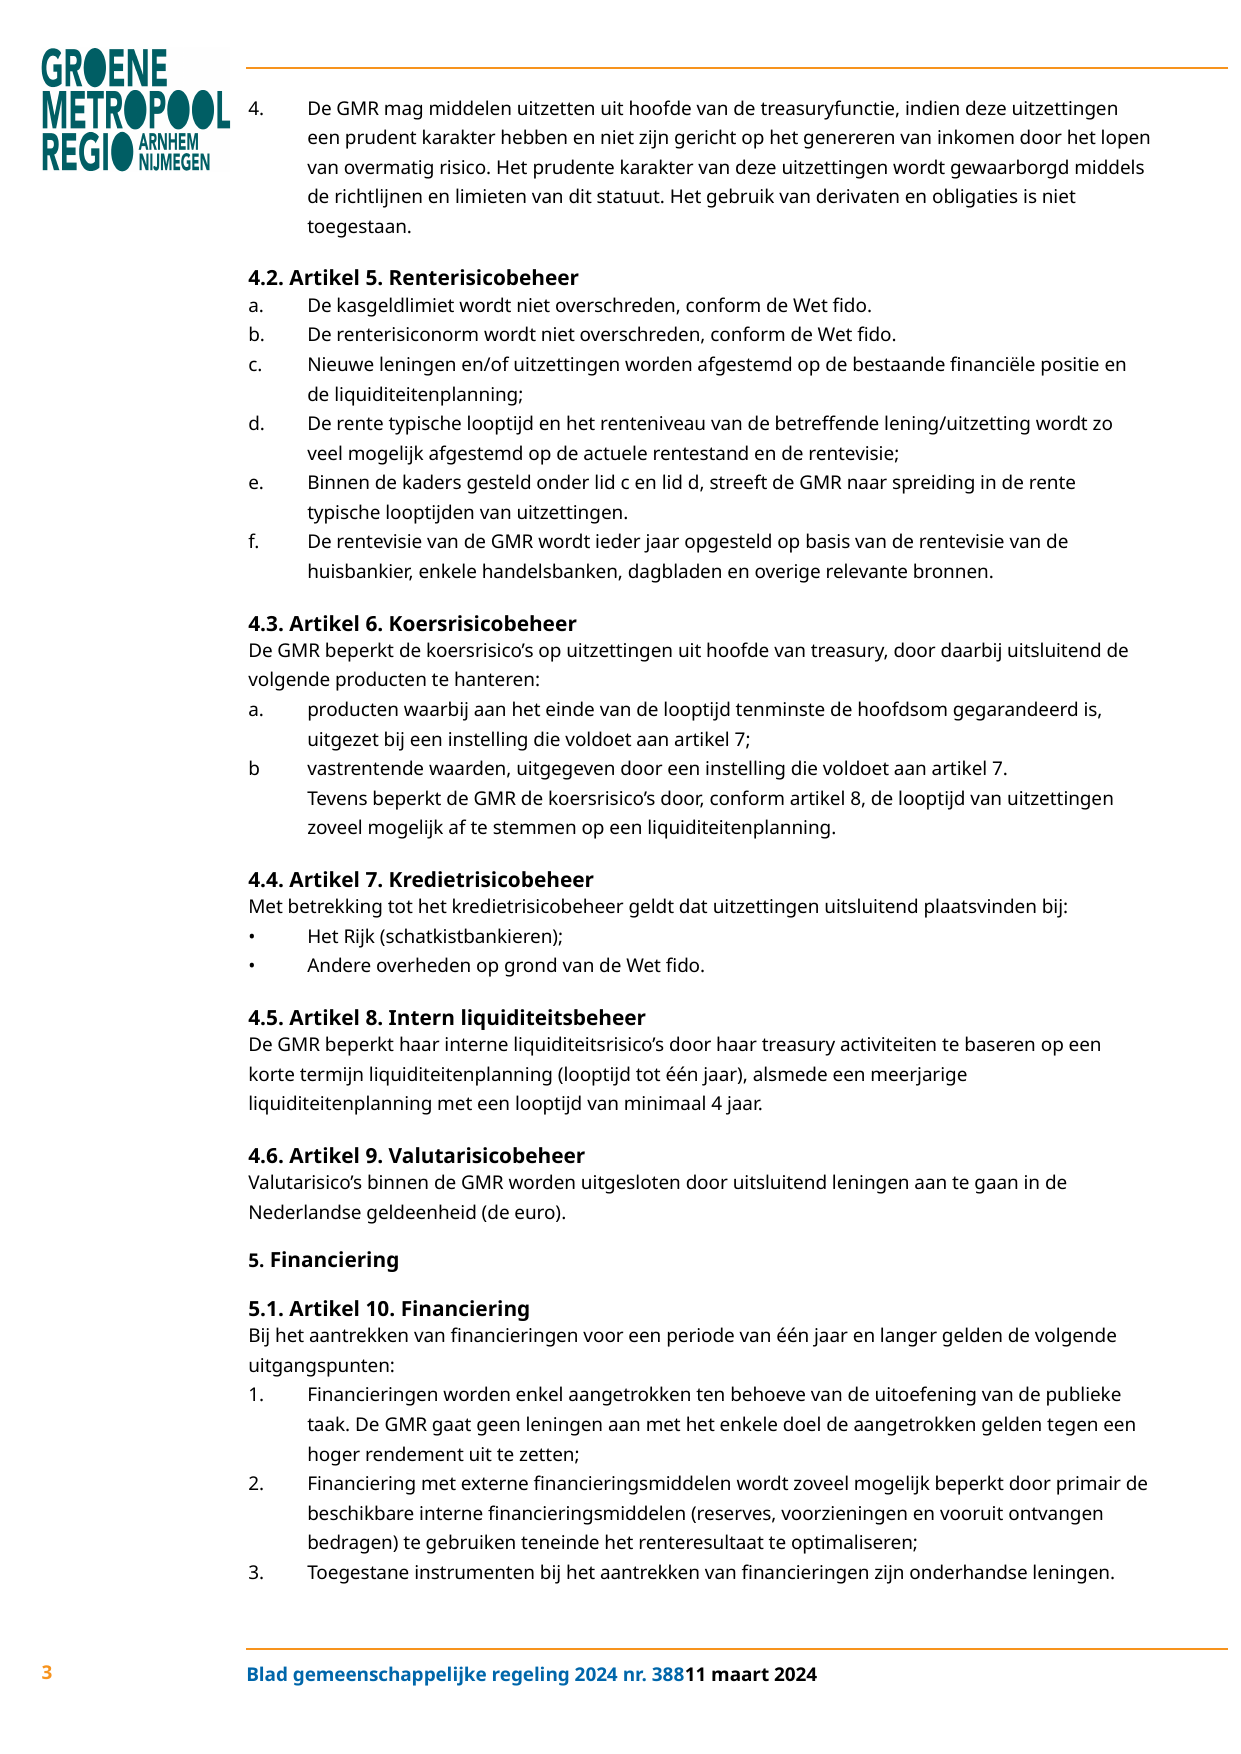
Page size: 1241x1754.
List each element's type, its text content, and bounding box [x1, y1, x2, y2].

list Tevens beperkt de GMR de koersrisico’s door, conform artikel 8, de looptijd van uitzettingen zoveel mogelijk af te stemmen op een liquiditeitenplanning. [248, 785, 1152, 840]
text Bij het aantrekken van financieringen voor een periode van één jaar en langer gelden de volgende uitgangspunten: [248, 1322, 1152, 1378]
list Nieuwe leningen en/of uitzettingen worden afgestemd op de bestaande financiële positie en de liquiditeitenplanning; [248, 351, 1152, 406]
text 4.2. Artikel 5. Renterisicobeheer [248, 263, 1152, 292]
list De rentevisie van de GMR wordt ieder jaar opgesteld op basis van de rentevisie van de huisbankier, enkele handelsbanken, dagbladen en overige relevante bronnen. [248, 529, 1152, 584]
list Toegestane instrumenten bij het aantrekken van financieringen zijn onderhandse leningen. [248, 1559, 1152, 1585]
text 4.6. Artikel 9. Valutarisicobeheer [248, 1141, 1152, 1169]
text 4.4. Artikel 7. Kredietrisicobeheer [248, 865, 1152, 893]
text 5. Financiering [248, 1245, 1152, 1273]
list Andere overheden op grond van de Wet fido. [248, 953, 1152, 978]
picture [41, 47, 231, 172]
list De GMR mag middelen uitzetten uit hoofde van de treasuryfunctie, indien deze uitzettingen een prudent karakter hebben en niet zijn gericht op het genereren van inkomen door het lopen van overmatig risico. Het prudente karakter van deze uitzettingen wordt gewaarborgd middels de richtlijnen en limieten van dit statuut. Het gebruik van derivaten en obligaties is niet toegestaan. [248, 95, 1152, 239]
list Het Rijk (schatkistbankieren); [248, 923, 1152, 949]
list De renterisiconorm wordt niet overschreden, conform de Wet fido. [248, 322, 1152, 347]
list Financieringen worden enkel aangetrokken ten behoeve van de uitoefening van de publieke taak. De GMR gaat geen leningen aan met het enkele doel de aangetrokken gelden tegen een hoger rendement uit te zetten; [248, 1382, 1152, 1466]
list De kasgeldlimiet wordt niet overschreden, conform de Wet fido. [248, 292, 1152, 318]
text Valutarisico’s binnen de GMR worden uitgesloten door uitsluitend leningen aan te gaan in de Nederlandse geldeenheid (de euro). [248, 1169, 1152, 1225]
text De GMR beperkt haar interne liquiditeitsrisico’s door haar treasury activiteiten te baseren op een korte termijn liquiditeitenplanning (looptijd tot één jaar), alsmede een meerjarige liquiditeitenplanning met een looptijd van minimaal 4 jaar. [248, 1031, 1152, 1116]
text 5.1. Artikel 10. Financiering [248, 1294, 1152, 1322]
text 4.5. Artikel 8. Intern liquiditeitsbeheer [248, 1003, 1152, 1031]
text De GMR beperkt de koersrisico’s op uitzettingen uit hoofde van treasury, door daarbij uitsluitend de volgende producten te hanteren: [248, 637, 1152, 692]
text Met betrekking tot het kredietrisicobeheer geldt dat uitzettingen uitsluitend plaatsvinden bij: [248, 893, 1152, 919]
list Binnen de kaders gesteld onder lid c en lid d, streeft de GMR naar spreiding in de rente typische looptijden van uitzettingen. [248, 469, 1152, 525]
list vastrentende waarden, uitgegeven door een instelling die voldoet aan artikel 7. [248, 755, 1152, 781]
list Financiering met externe financieringsmiddelen wordt zoveel mogelijk beperkt door primair de beschikbare interne financieringsmiddelen (reserves, voorzieningen en vooruit ontvangen bedragen) te gebruiken teneinde het renteresultaat te optimaliseren; [248, 1470, 1152, 1555]
list De rente typische looptijd en het renteniveau van de betreffende lening/uitzetting wordt zo veel mogelijk afgestemd op de actuele rentestand en de rentevisie; [248, 410, 1152, 466]
text 4.3. Artikel 6. Koersrisicobeheer [248, 609, 1152, 637]
list producten waarbij aan het einde van de looptijd tenminste de hoofdsom gegarandeerd is, uitgezet bij een instelling die voldoet aan artikel 7; [248, 696, 1152, 752]
